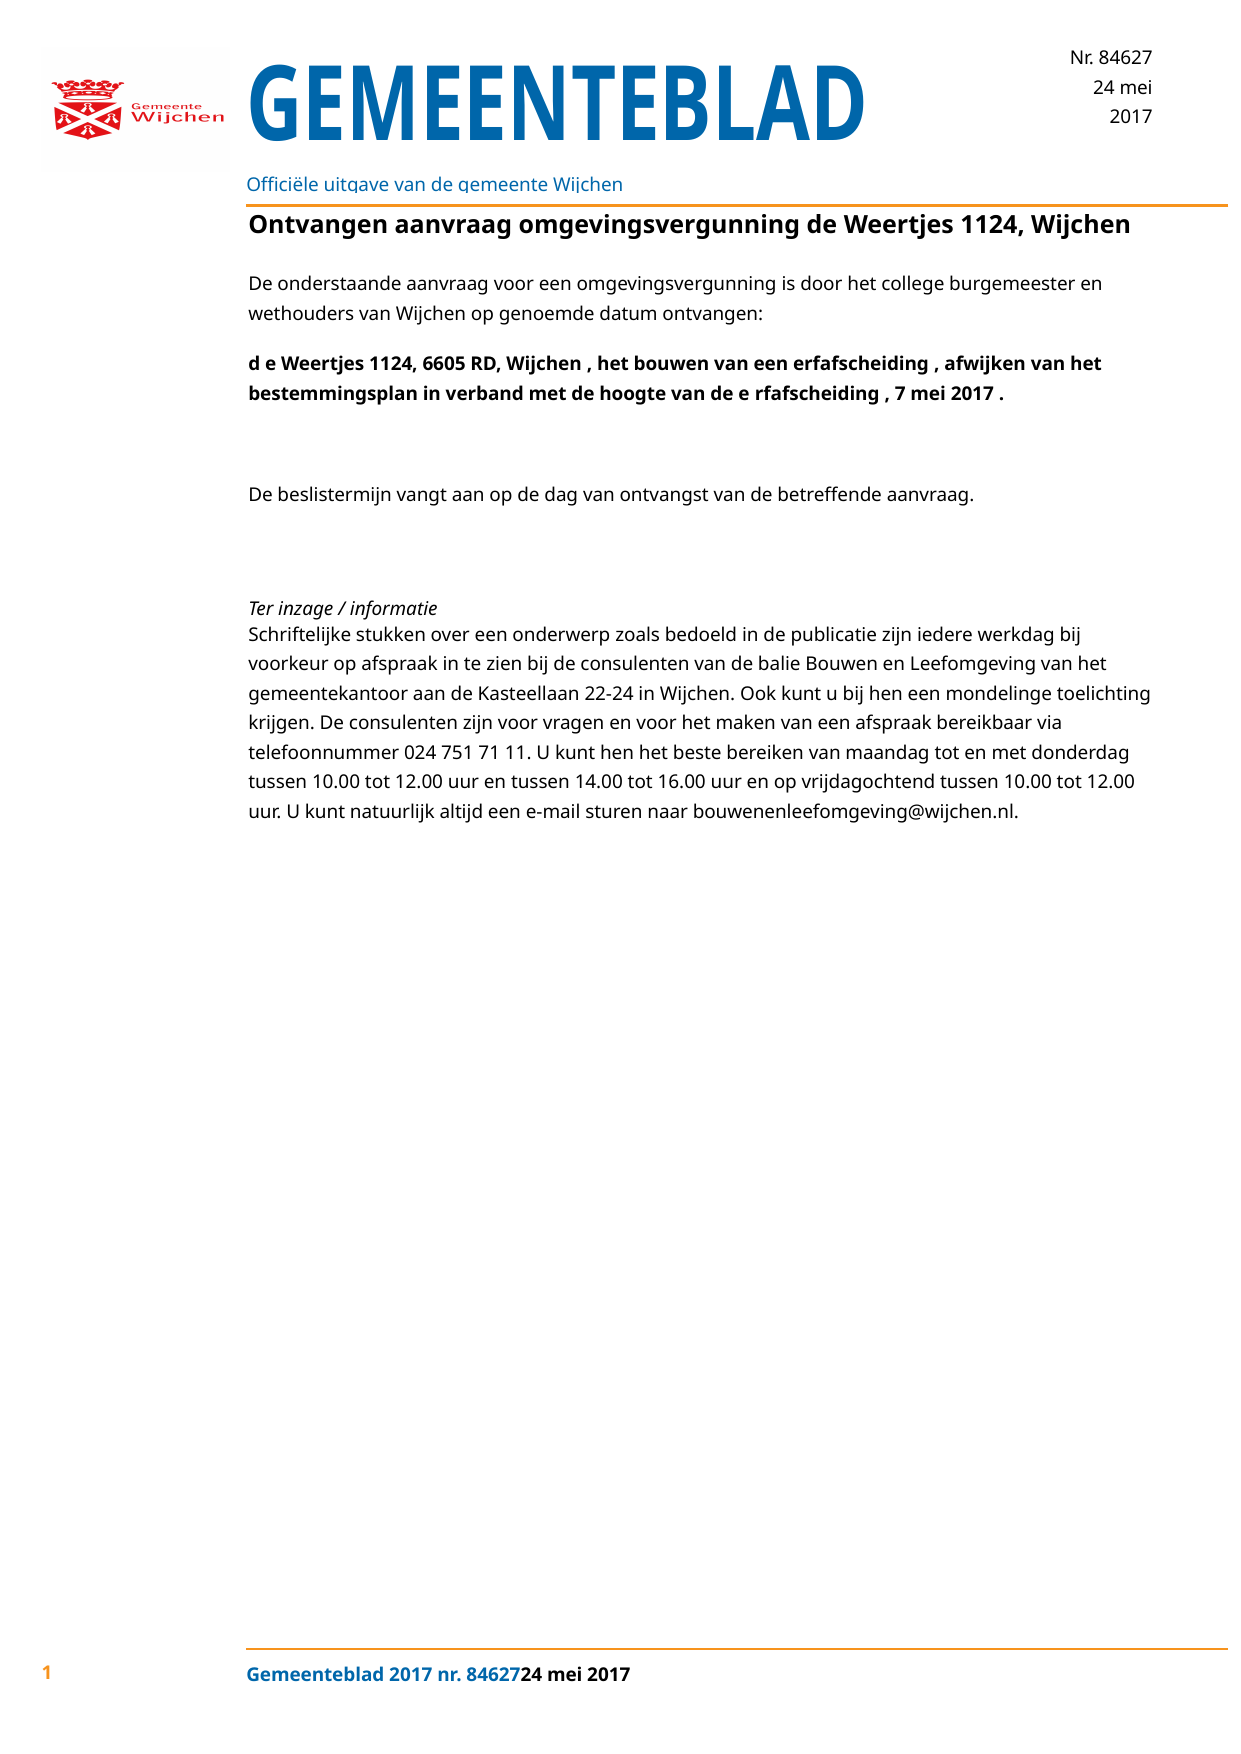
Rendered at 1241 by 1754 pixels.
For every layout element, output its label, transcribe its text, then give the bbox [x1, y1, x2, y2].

text Ter inzage / informatie [248, 595, 1152, 621]
text Schriftelijke stukken over een onderwerp zoals bedoeld in de publicatie zijn iedere werkdag bij voorkeur op afspraak in te zien bij de consulenten van de balie Bouwen en Leefomgeving van het gemeentekantoor aan de Kasteellaan 22-24 in Wijchen. Ook kunt u bij hen een mondelinge toelichting krijgen. De consulenten zijn voor vragen en voor het maken van een afspraak bereikbaar via telefoonnummer 024 751 71 11. U kunt hen het beste bereiken van maandag tot en met donderdag tussen 10.00 tot 12.00 uur en tussen 14.00 tot 16.00 uur en op vrijdagochtend tussen 10.00 tot 12.00 uur. U kunt natuurlijk altijd een e-mail sturen naar bouwenenleefomgeving@wijchen.nl. [248, 621, 1152, 824]
text De beslistermijn vangt aan op de dag van ontvangst van de betreffende aanvraag. [248, 481, 1152, 506]
text De onderstaande aanvraag voor een omgevingsvergunning is door het college burgemeester en wethouders van Wijchen op genoemde datum ontvangen: [248, 270, 1152, 326]
text Ontvangen aanvraag omgevingsvergunning de Weertjes 1124, Wijchen [248, 207, 1152, 241]
picture [41, 47, 231, 172]
text d e Weertjes 1124, 6605 RD, Wijchen , het bouwen van een erfafscheiding , afwijken van het bestemmingsplan in verband met de hoogte van de e rfafscheiding , 7 mei 2017 . [248, 350, 1152, 406]
